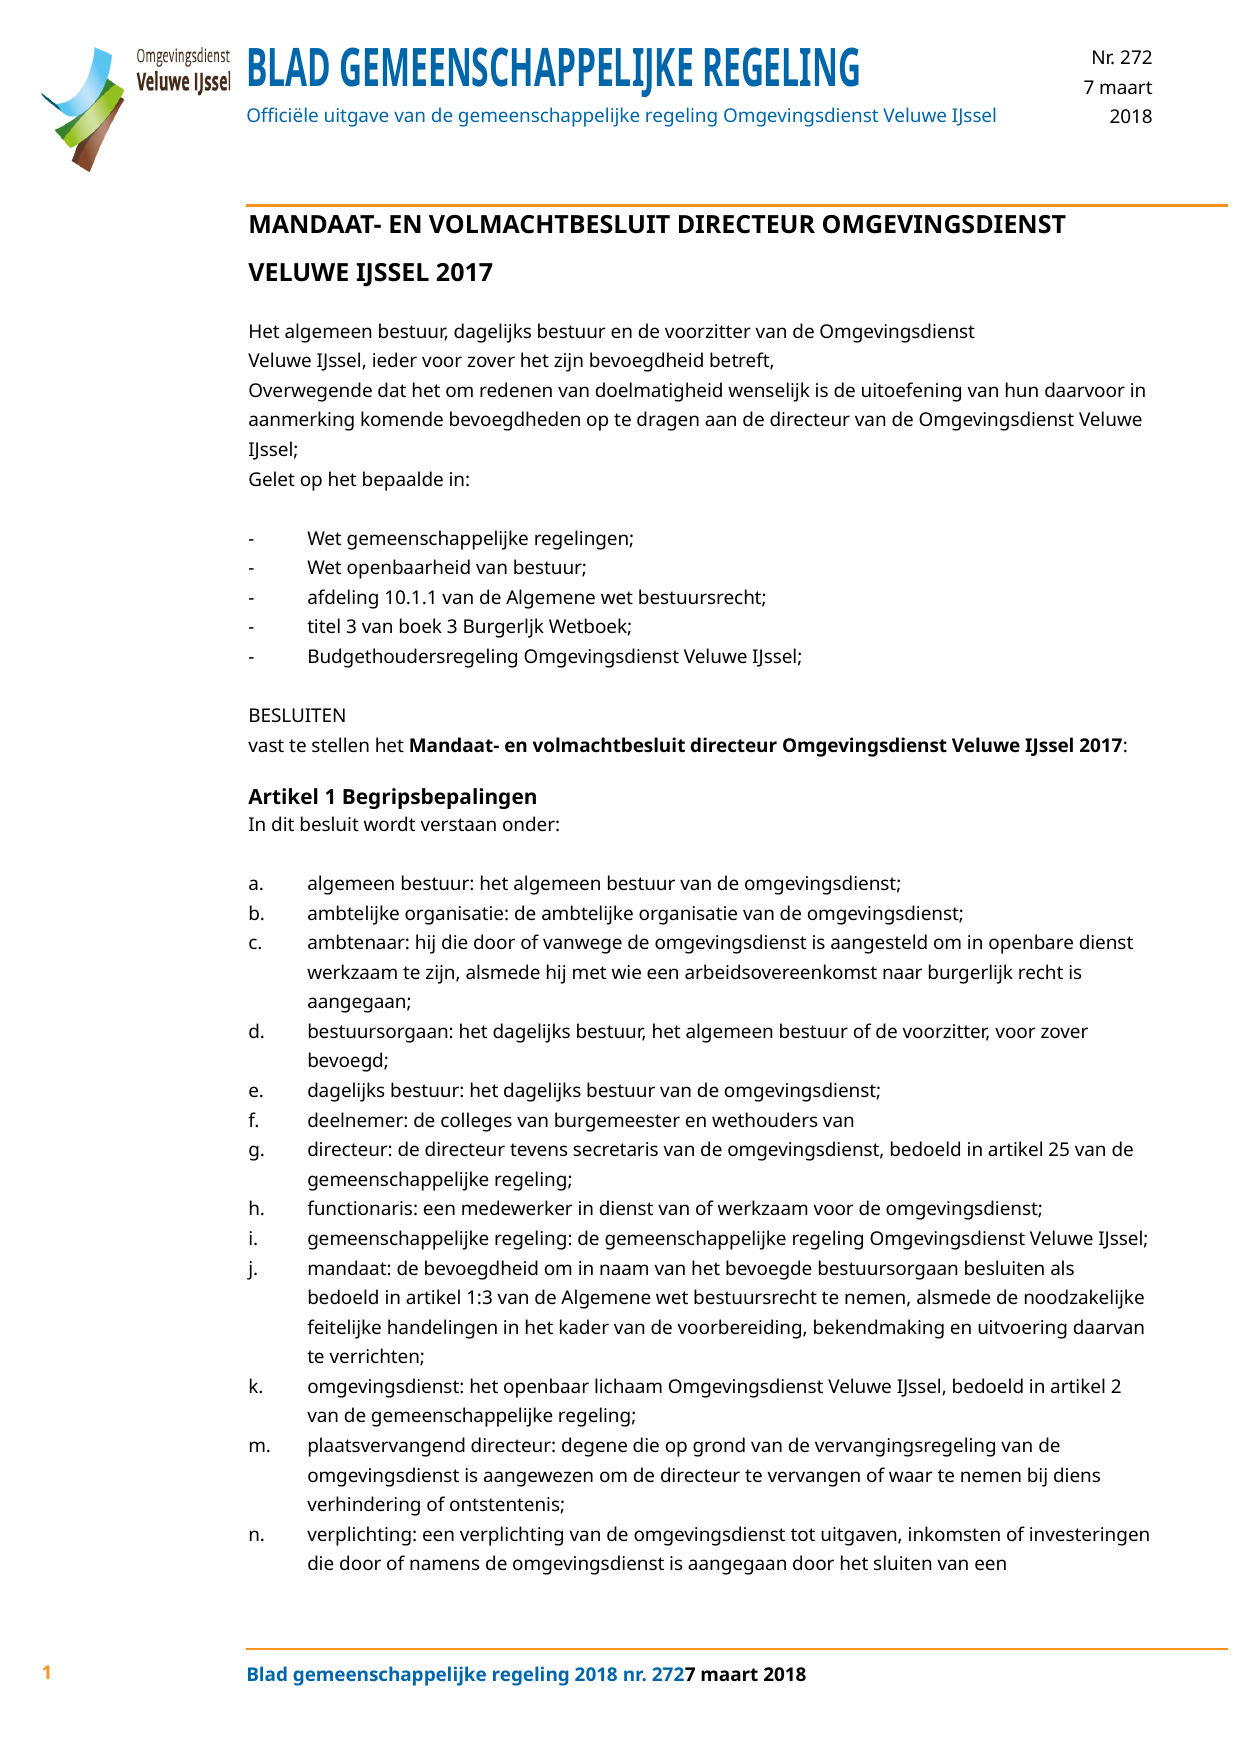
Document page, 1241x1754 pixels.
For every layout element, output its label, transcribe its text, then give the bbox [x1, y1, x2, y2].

list plaatsvervangend directeur: degene die op grond van de vervangingsregeling van de omgevingsdienst is aangewezen om de directeur te vervangen of waar te nemen bij diens verhindering of ontstentenis; [248, 1432, 1152, 1517]
picture [41, 47, 231, 172]
text BESLUITEN [248, 702, 1152, 728]
list Wet gemeenschappelijke regelingen; [248, 525, 1152, 551]
list mandaat: de bevoegdheid om in naam van het bevoegde bestuursorgaan besluiten als bedoeld in artikel 1:3 van de Algemene wet bestuursrecht te nemen, alsmede de noodzakelijke feitelijke handelingen in het kader van de voorbereiding, bekendmaking en uitvoering daarvan te verrichten; [248, 1255, 1152, 1369]
list dagelijks bestuur: het dagelijks bestuur van de omgevingsdienst; [248, 1077, 1152, 1103]
list gemeenschappelijke regeling: de gemeenschappelijke regeling Omgevingsdienst Veluwe IJssel; [248, 1225, 1152, 1251]
text vast te stellen het Mandaat- en volmachtbesluit directeur Omgevingsdienst Veluwe IJssel 2017: [248, 732, 1152, 758]
list bestuursorgaan: het dagelijks bestuur, het algemeen bestuur of de voorzitter, voor zover bevoegd; [248, 1018, 1152, 1073]
list deelnemer: de colleges van burgemeester en wethouders van [248, 1107, 1152, 1132]
list Wet openbaarheid van bestuur; [248, 554, 1152, 580]
list omgevingsdienst: het openbaar lichaam Omgevingsdienst Veluwe IJssel, bedoeld in artikel 2 van de gemeenschappelijke regeling; [248, 1373, 1152, 1428]
list algemeen bestuur: het algemeen bestuur van de omgevingsdienst; [248, 870, 1152, 896]
list functionaris: een medewerker in dienst van of werkzaam voor de omgevingsdienst; [248, 1196, 1152, 1221]
text Overwegende dat het om redenen van doelmatigheid wenselijk is de uitoefening van hun daarvoor in aanmerking komende bevoegdheden op te dragen aan de directeur van de Omgevingsdienst Veluwe IJssel; [248, 377, 1152, 462]
text Het algemeen bestuur, dagelijks bestuur en de voorzitter van de Omgevingsdienst [248, 318, 1152, 344]
text Gelet op het bepaalde in: [248, 466, 1152, 492]
text Artikel 1 Begripsbepalingen [248, 782, 1152, 811]
list Budgethoudersregeling Omgevingsdienst Veluwe IJssel; [248, 643, 1152, 669]
list ambtenaar: hij die door of vanwege de omgevingsdienst is aangesteld om in openbare dienst werkzaam te zijn, alsmede hij met wie een arbeidsovereenkomst naar burgerlijk recht is aangegaan; [248, 929, 1152, 1014]
text MANDAAT- EN VOLMACHTBESLUIT DIRECTEUR OMGEVINGSDIENST VELUWE IJSSEL 2017 [248, 207, 1152, 288]
text Veluwe IJssel, ieder voor zover het zijn bevoegdheid betreft, [248, 347, 1152, 373]
list directeur: de directeur tevens secretaris van de omgevingsdienst, bedoeld in artikel 25 van de gemeenschappelijke regeling; [248, 1136, 1152, 1192]
list verplichting: een verplichting van de omgevingsdienst tot uitgaven, inkomsten of investeringen die door of namens de omgevingsdienst is aangegaan door het sluiten van een [248, 1521, 1152, 1576]
list titel 3 van boek 3 Burgerljk Wetboek; [248, 614, 1152, 639]
text In dit besluit wordt verstaan onder: [248, 811, 1152, 837]
list ambtelijke organisatie: de ambtelijke organisatie van de omgevingsdienst; [248, 900, 1152, 925]
list afdeling 10.1.1 van de Algemene wet bestuursrecht; [248, 584, 1152, 610]
